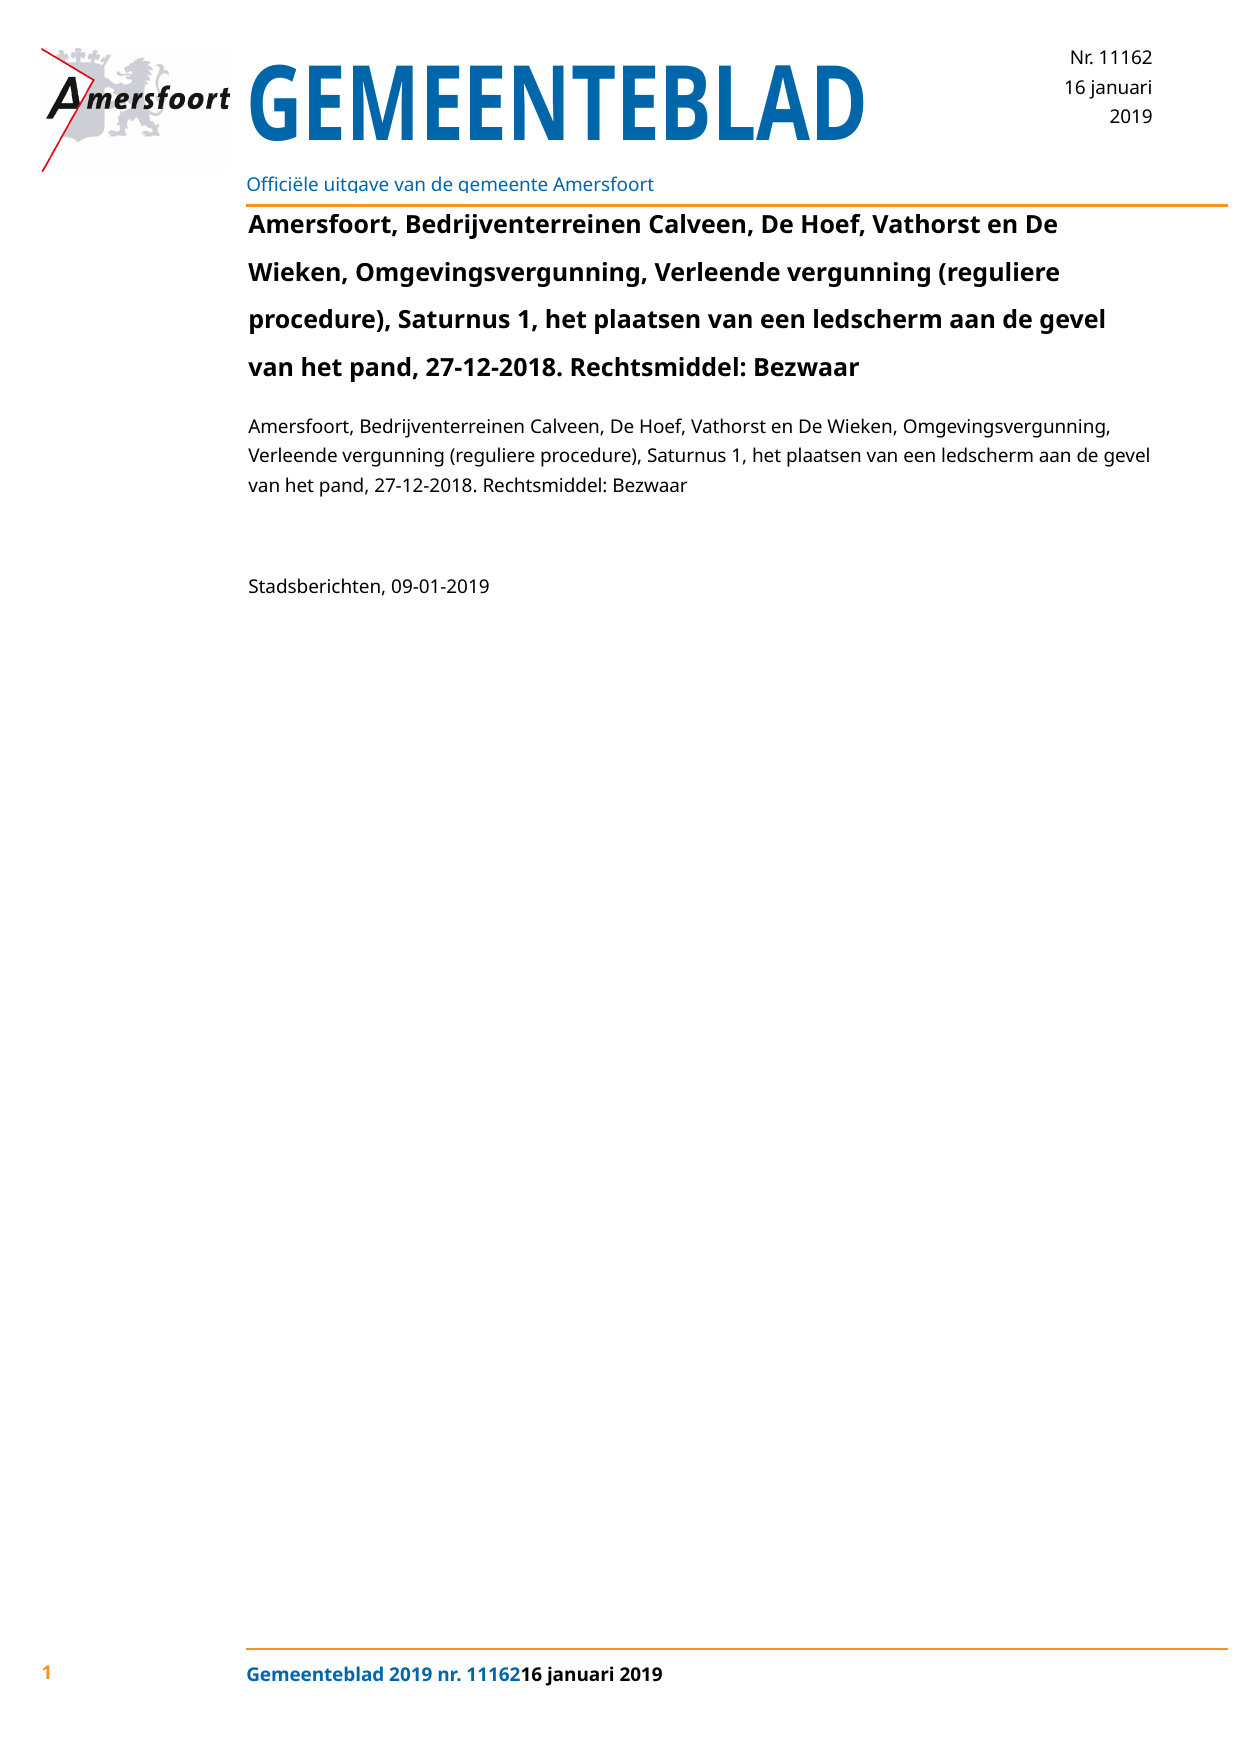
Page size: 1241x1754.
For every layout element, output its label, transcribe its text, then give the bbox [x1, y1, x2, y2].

text Stadsberichten, 09-01-2019 [248, 573, 1152, 599]
text Amersfoort, Bedrijventerreinen Calveen, De Hoef, Vathorst en De Wieken, Omgevingsvergunning, Verleende vergunning (reguliere procedure), Saturnus 1, het plaatsen van een ledscherm aan de gevel van het pand, 27-12-2018. Rechtsmiddel: Bezwaar [248, 207, 1152, 384]
picture [41, 47, 231, 172]
text Amersfoort, Bedrijventerreinen Calveen, De Hoef, Vathorst en De Wieken, Omgevingsvergunning, Verleende vergunning (reguliere procedure), Saturnus 1, het plaatsen van een ledscherm aan de gevel van het pand, 27-12-2018. Rechtsmiddel: Bezwaar [248, 413, 1152, 498]
